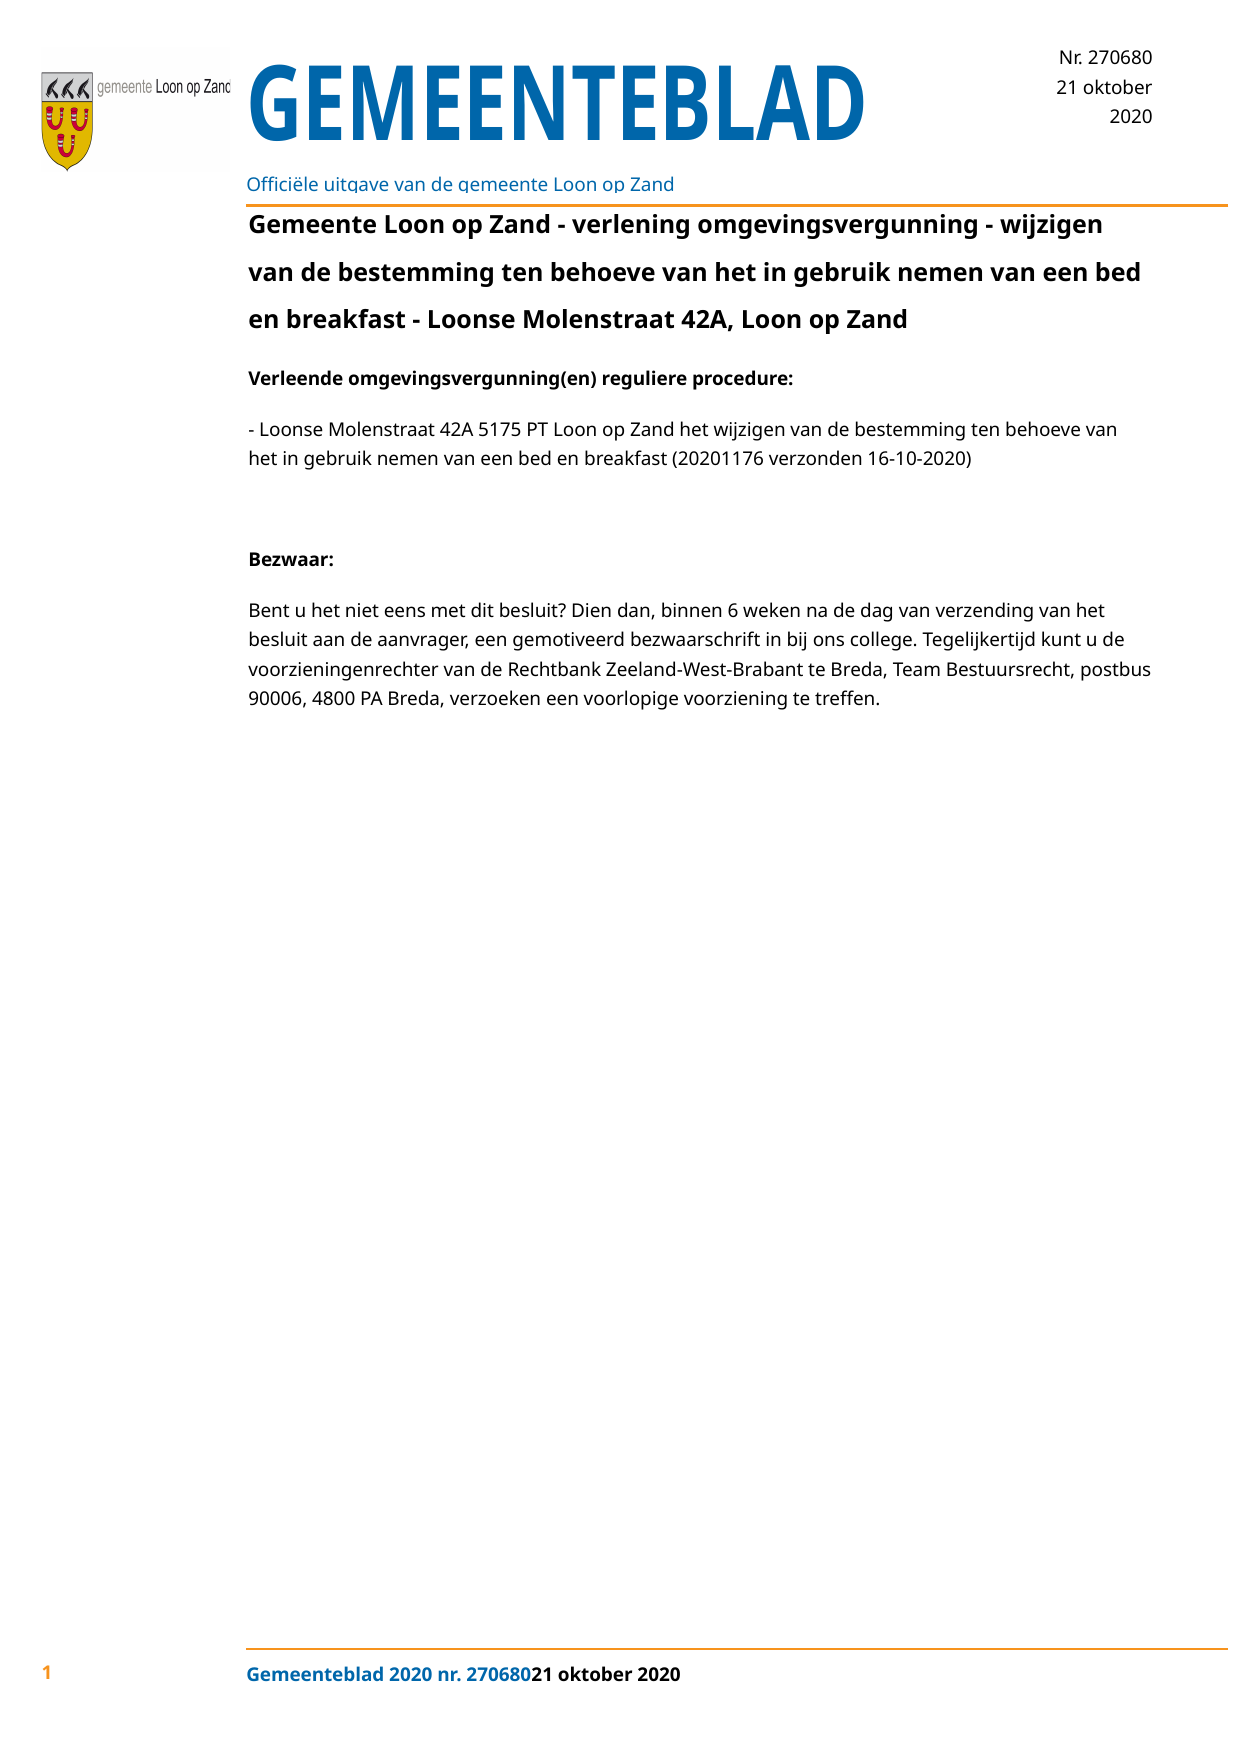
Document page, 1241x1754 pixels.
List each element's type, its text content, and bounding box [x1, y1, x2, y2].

picture [41, 47, 231, 172]
text Bent u het niet eens met dit besluit? Dien dan, binnen 6 weken na de dag van verzending van het besluit aan de aanvrager, een gemotiveerd bezwaarschrift in bij ons college. Tegelijkertijd kunt u de voorzieningenrechter van de Rechtbank Zeeland-West-Brabant te Breda, Team Bestuursrecht, postbus 90006, 4800 PA Breda, verzoeken een voorlopige voorziening te treffen. [248, 597, 1152, 711]
text Gemeente Loon op Zand - verlening omgevingsvergunning - wijzigen van de bestemming ten behoeve van het in gebruik nemen van een bed en breakfast - Loonse Molenstraat 42A, Loon op Zand [248, 207, 1152, 336]
text Bezwaar: [248, 546, 1152, 572]
text Verleende omgevingsvergunning(en) reguliere procedure: [248, 366, 1152, 391]
text - Loonse Molenstraat 42A 5175 PT Loon op Zand het wijzigen van de bestemming ten behoeve van het in gebruik nemen van een bed en breakfast (20201176 verzonden 16-10-2020) [248, 416, 1152, 471]
